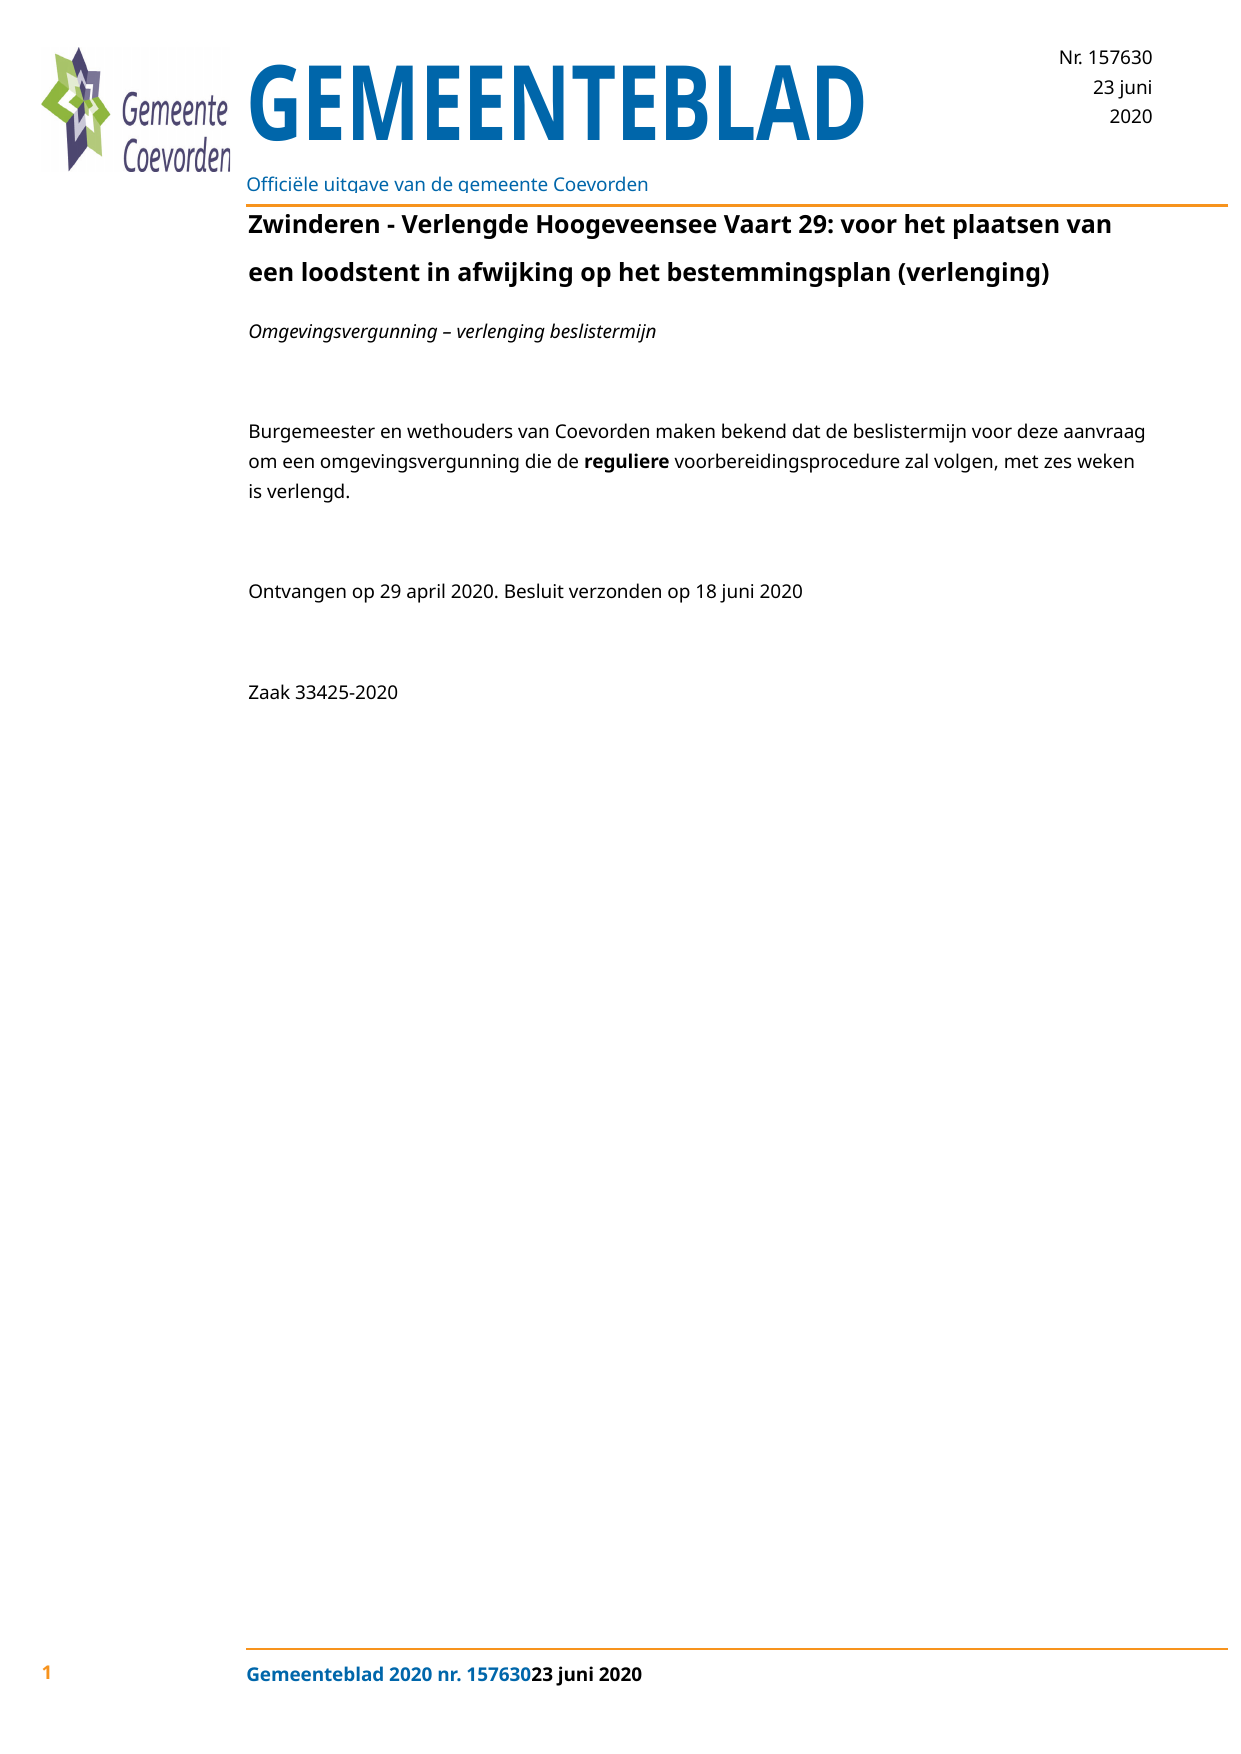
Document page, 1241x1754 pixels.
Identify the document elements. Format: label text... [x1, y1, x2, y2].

picture [41, 47, 231, 172]
text Ontvangen op 29 april 2020. Besluit verzonden op 18 juni 2020 [248, 579, 1152, 604]
text Zwinderen - Verlengde Hoogeveensee Vaart 29: voor het plaatsen van een loodstent in afwijking op het bestemmingsplan (verlenging) [248, 207, 1152, 288]
text Zaak 33425-2020 [248, 679, 1152, 705]
text Burgemeester en wethouders van Coevorden maken bekend dat de beslistermijn voor deze aanvraag om een omgevingsvergunning die de reguliere voorbereidingsprocedure zal volgen, met zes weken is verlengd. [248, 419, 1152, 504]
text Omgevingsvergunning – verlenging beslistermijn [248, 318, 1152, 344]
